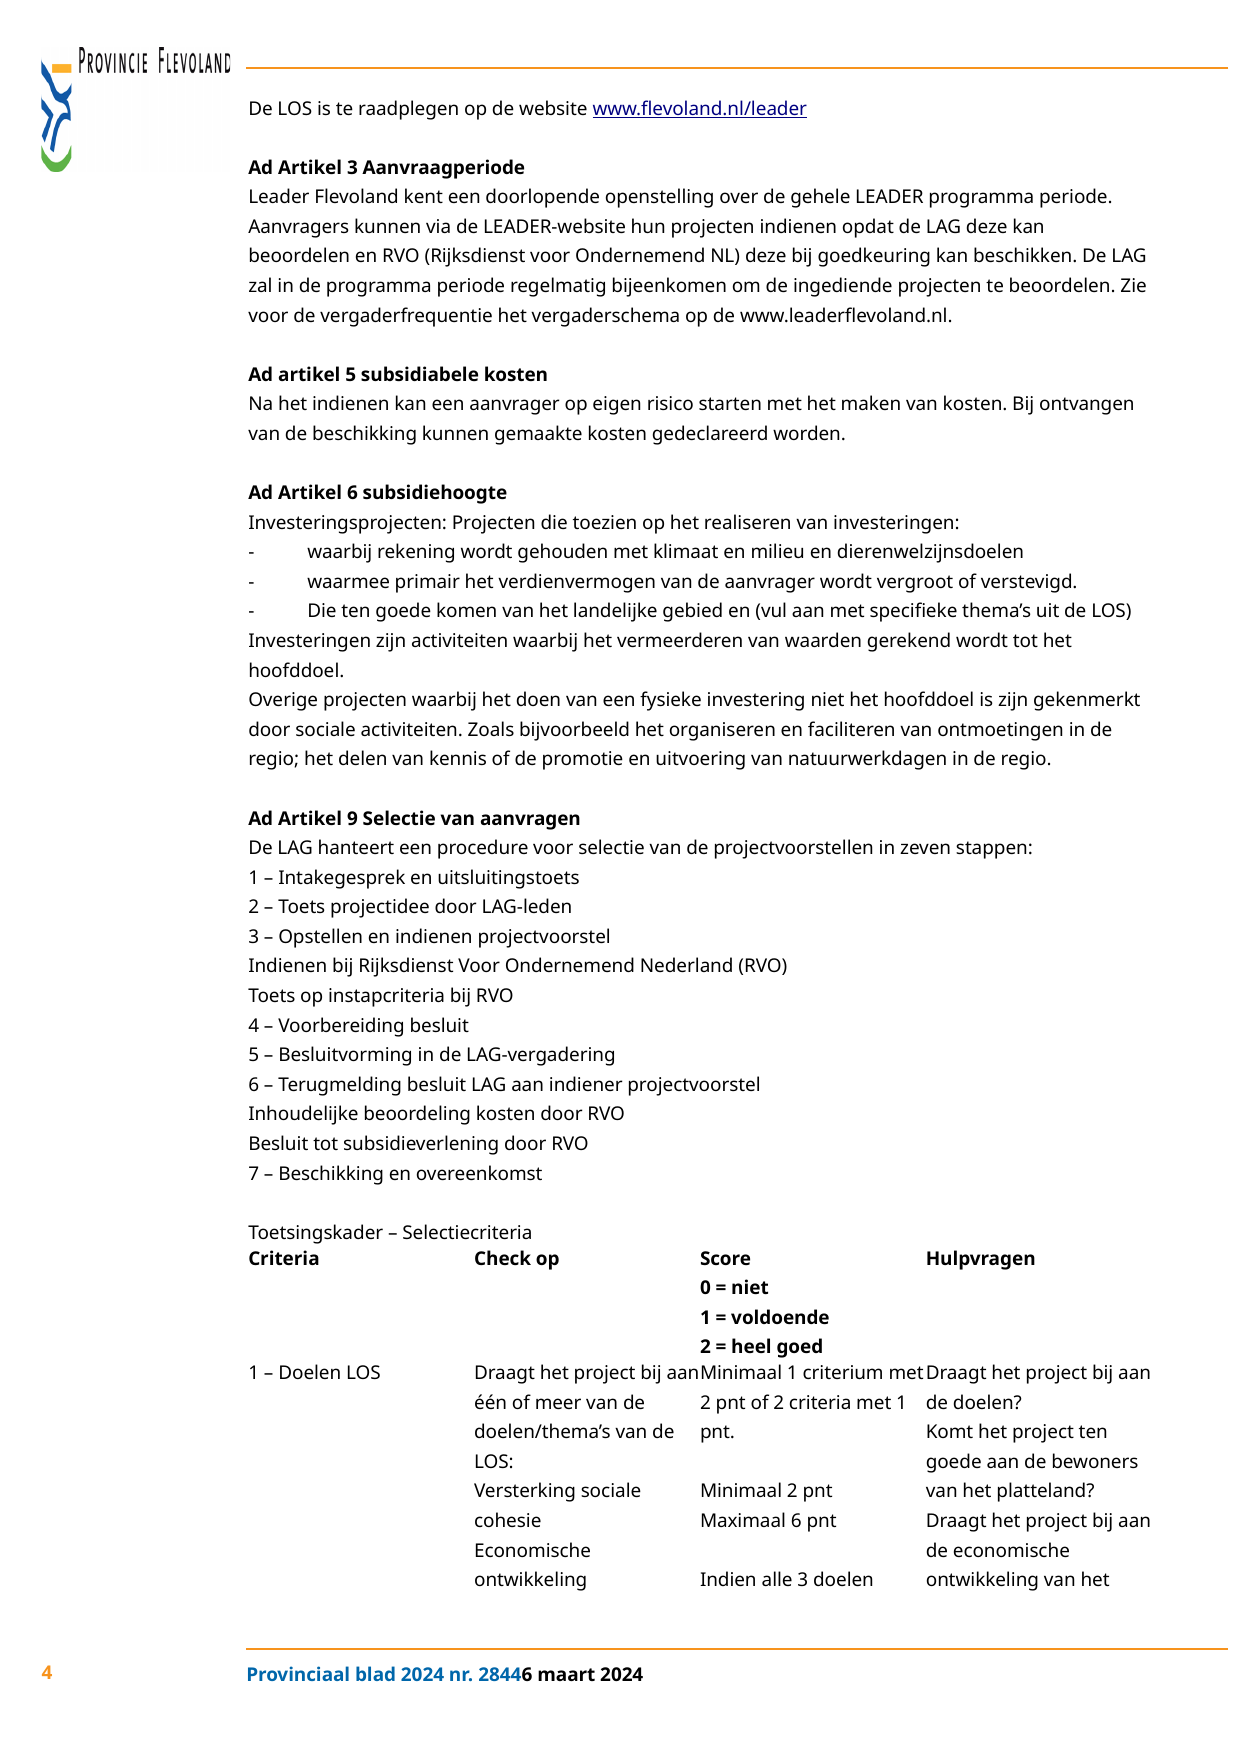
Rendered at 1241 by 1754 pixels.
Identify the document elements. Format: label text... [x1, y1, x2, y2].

text 1 – Intakegesprek en uitsluitingstoets [248, 864, 1152, 890]
text Besluit tot subsidieverlening door RVO [248, 1130, 1152, 1156]
text Ad Artikel 9 Selectie van aanvragen [248, 805, 1152, 831]
table_cell Minimaal 1 criterium met 2 pnt of 2 criteria met 1 pnt. Minimaal 2 pnt Maximaal 6 pnt Indien alle 3 doelen [700, 1359, 926, 1592]
text Indienen bij Rijksdienst Voor Ondernemend Nederland (RVO) [248, 953, 1152, 978]
table_cell Score 0 = niet 1 = voldoende 2 = heel goed [700, 1245, 926, 1359]
text 4 – Voorbereiding besluit [248, 1012, 1152, 1038]
list waarmee primair het verdienvermogen van de aanvrager wordt vergroot of verstevigd. [248, 568, 1152, 594]
picture [41, 47, 231, 172]
list waarbij rekening wordt gehouden met klimaat en milieu en dierenwelzijnsdoelen [248, 538, 1152, 564]
text Inhoudelijke beoordeling kosten door RVO [248, 1101, 1152, 1126]
text Investeringsprojecten: Projecten die toezien op het realiseren van investeringen: [248, 509, 1152, 535]
text De LOS is te raadplegen op de website www.flevoland.nl/leader [248, 95, 1152, 121]
text 7 – Beschikking en overeenkomst [248, 1160, 1152, 1186]
table_cell Criteria [248, 1245, 474, 1359]
text Ad Artikel 6 subsidiehoogte [248, 479, 1152, 505]
text Leader Flevoland kent een doorlopende openstelling over de gehele LEADER programma periode. Aanvragers kunnen via de LEADER-website hun projecten indienen opdat de LAG deze kan beoordelen en RVO (Rijksdienst voor Ondernemend NL) deze bij goedkeuring kan beschikken. De LAG zal in de programma periode regelmatig bijeenkomen om de ingediende projecten te beoordelen. Zie voor de vergaderfrequentie het vergaderschema op de www.leaderflevoland.nl. [248, 183, 1152, 328]
text Toets op instapcriteria bij RVO [248, 982, 1152, 1008]
text 5 – Besluitvorming in de LAG-vergadering [248, 1041, 1152, 1067]
text Ad Artikel 3 Aanvraagperiode [248, 154, 1152, 180]
text 3 – Opstellen en indienen projectvoorstel [248, 923, 1152, 949]
table_cell Hulpvragen [926, 1245, 1152, 1359]
text Overige projecten waarbij het doen van een fysieke investering niet het hoofddoel is zijn gekenmerkt door sociale activiteiten. Zoals bijvoorbeeld het organiseren en faciliteren van ontmoetingen in de regio; het delen van kennis of de promotie en uitvoering van natuurwerkdagen in de regio. [248, 686, 1152, 771]
text 2 – Toets projectidee door LAG-leden [248, 893, 1152, 919]
text De LAG hanteert een procedure voor selectie van de projectvoorstellen in zeven stappen: [248, 834, 1152, 860]
table_header Toetsingskader – Selectiecriteria [248, 1219, 1152, 1245]
text Na het indienen kan een aanvrager op eigen risico starten met het maken van kosten. Bij ontvangen van de beschikking kunnen gemaakte kosten gedeclareerd worden. [248, 391, 1152, 446]
text 6 – Terugmelding besluit LAG aan indiener projectvoorstel [248, 1071, 1152, 1097]
table_cell Check op [474, 1245, 700, 1359]
text Investeringen zijn activiteiten waarbij het vermeerderen van waarden gerekend wordt tot het hoofddoel. [248, 627, 1152, 683]
text Ad artikel 5 subsidiabele kosten [248, 361, 1152, 387]
list Die ten goede komen van het landelijke gebied en (vul aan met specifieke thema’s uit de LOS) [248, 598, 1152, 623]
table_cell 1 – Doelen LOS [248, 1359, 474, 1592]
table_cell Draagt het project bij aan de doelen? Komt het project ten goede aan de bewoners van het platteland? Draagt het project bij aan de economische ontwikkeling van het [926, 1359, 1152, 1592]
table_cell Draagt het project bij aan één of meer van de doelen/thema’s van de LOS: Versterking sociale cohesie Economische ontwikkeling [474, 1359, 700, 1592]
